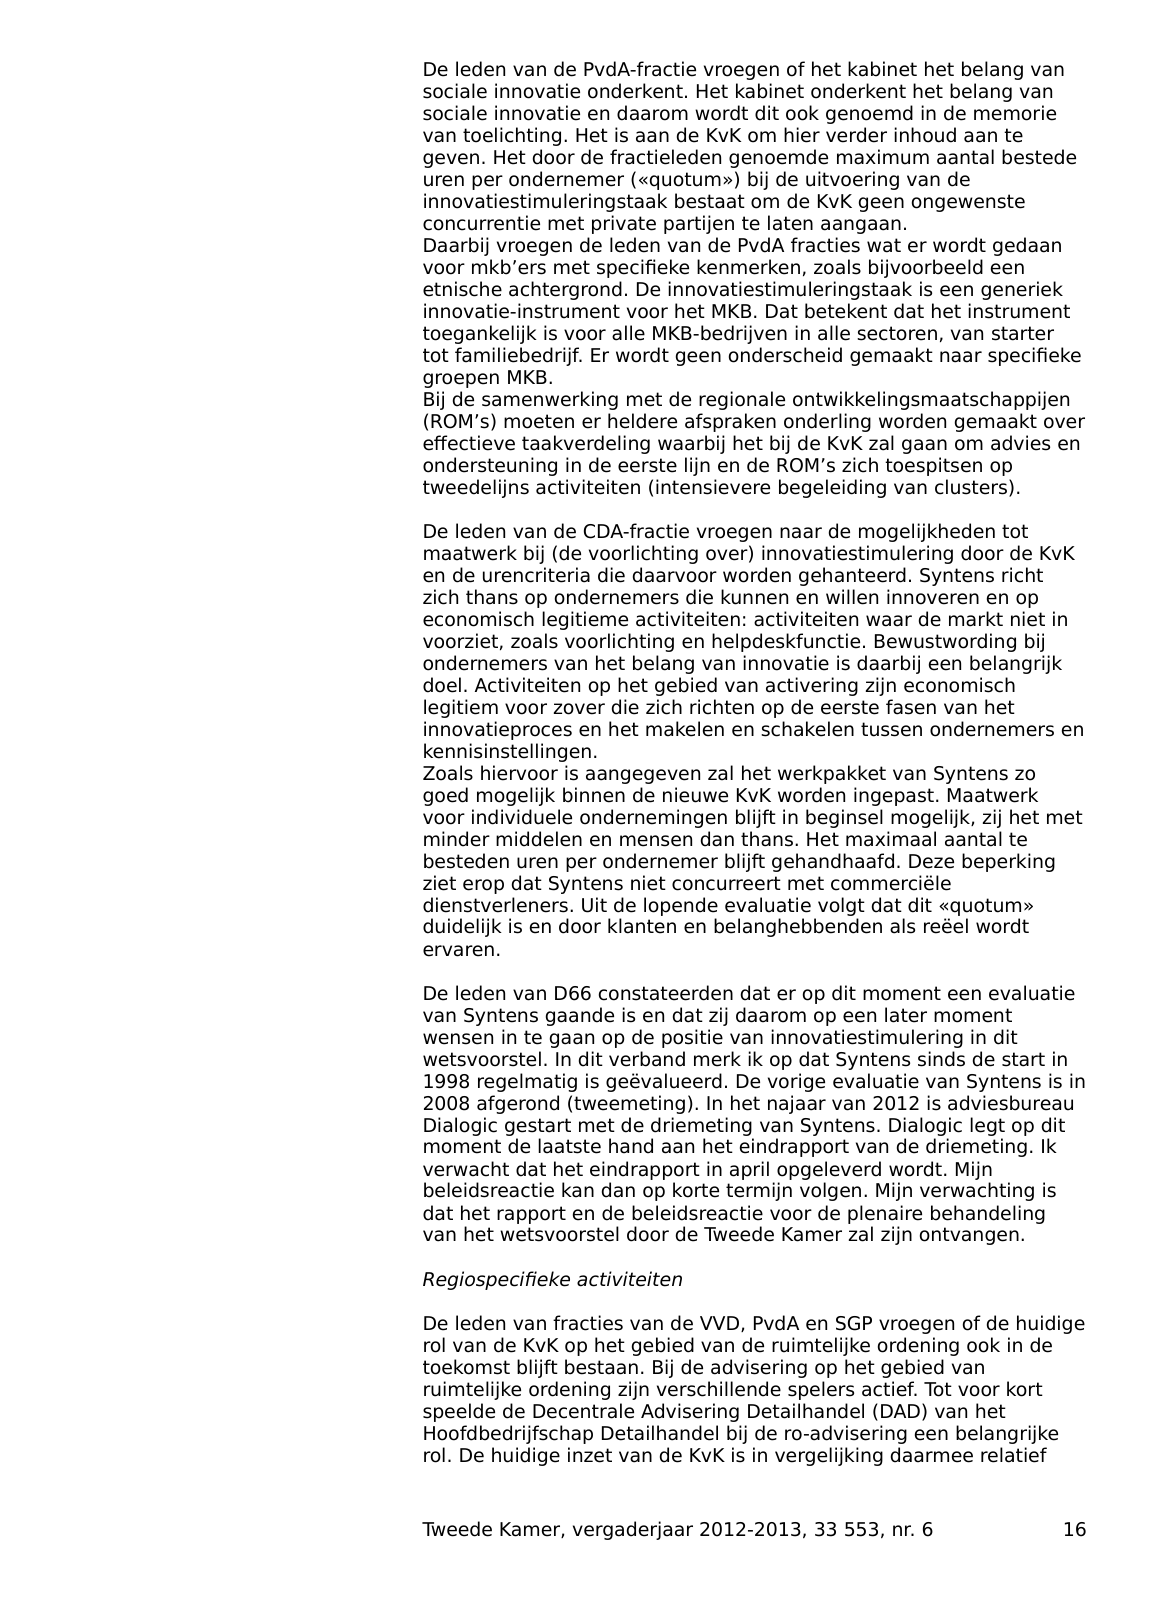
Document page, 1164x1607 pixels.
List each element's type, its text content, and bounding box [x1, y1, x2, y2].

text De leden van fracties van de VVD, PvdA en SGP vroegen of de huidige rol van de KvK op het gebied van de ruimtelijke ordening ook in de toekomst blijft bestaan. Bij de advisering op het gebied van ruimtelijke ordening zijn verschillende spelers actief. Tot voor kort speelde de Decentrale Advisering Detailhandel (DAD) van het Hoofdbedrijfschap Detailhandel bij de ro-advisering een belangrijke rol. De huidige inzet van de KvK is in vergelijking daarmee relatief [422, 1313, 1087, 1467]
text De leden van de CDA-fractie vroegen naar de mogelijkheden tot maatwerk bij (de voorlichting over) innovatiestimulering door de KvK en de urencriteria die daarvoor worden gehanteerd. Syntens richt zich thans op ondernemers die kunnen en willen innoveren en op economisch legitieme activiteiten: activiteiten waar de markt niet in voorziet, zoals voorlichting en helpdeskfunctie. Bewustwording bij ondernemers van het belang van innovatie is daarbij een belangrijk doel. Activiteiten op het gebied van activering zijn economisch legitiem voor zover die zich richten op de eerste fasen van het innovatieproces en het makelen en schakelen tussen ondernemers en kennisinstellingen. [422, 521, 1087, 763]
text De leden van de PvdA-fractie vroegen of het kabinet het belang van sociale innovatie onderkent. Het kabinet onderkent het belang van sociale innovatie en daarom wordt dit ook genoemd in de memorie van toelichting. Het is aan de KvK om hier verder inhoud aan te geven. Het door de fractieleden genoemde maximum aantal bestede uren per ondernemer («quotum») bij de uitvoering van de innovatiestimuleringstaak bestaat om de KvK geen ongewenste concurrentie met private partijen te laten aangaan. [422, 59, 1087, 235]
subtitle Regiospecifieke activiteiten [422, 1268, 1087, 1291]
text Bij de samenwerking met de regionale ontwikkelingsmaatschappijen (ROM’s) moeten er heldere afspraken onderling worden gemaakt over effectieve taakverdeling waarbij het bij de KvK zal gaan om advies en ondersteuning in de eerste lijn en de ROM’s zich toespitsen op tweedelijns activiteiten (intensievere begeleiding van clusters). [422, 389, 1087, 499]
text Daarbij vroegen de leden van de PvdA fracties wat er wordt gedaan voor mkb’ers met specifieke kenmerken, zoals bijvoorbeeld een etnische achtergrond. De innovatiestimuleringstaak is een generiek innovatie-instrument voor het MKB. Dat betekent dat het instrument toegankelijk is voor alle MKB-bedrijven in alle sectoren, van starter tot familiebedrijf. Er wordt geen onderscheid gemaakt naar specifieke groepen MKB. [422, 235, 1087, 389]
text Zoals hiervoor is aangegeven zal het werkpakket van Syntens zo goed mogelijk binnen de nieuwe KvK worden ingepast. Maatwerk voor individuele ondernemingen blijft in beginsel mogelijk, zij het met minder middelen en mensen dan thans. Het maximaal aantal te besteden uren per ondernemer blijft gehandhaafd. Deze beperking ziet erop dat Syntens niet concurreert met commerciële dienstverleners. Uit de lopende evaluatie volgt dat dit «quotum» duidelijk is en door klanten en belanghebbenden als reëel wordt ervaren. [422, 763, 1087, 960]
text De leden van D66 constateerden dat er op dit moment een evaluatie van Syntens gaande is en dat zij daarom op een later moment wensen in te gaan op de positie van innovatiestimulering in dit wetsvoorstel. In dit verband merk ik op dat Syntens sinds de start in 1998 regelmatig is geëvalueerd. De vorige evaluatie van Syntens is in 2008 afgerond (tweemeting). In het najaar van 2012 is adviesbureau Dialogic gestart met de driemeting van Syntens. Dialogic legt op dit moment de laatste hand aan het eindrapport van de driemeting. Ik verwacht dat het eindrapport in april opgeleverd wordt. Mijn beleidsreactie kan dan op korte termijn volgen. Mijn verwachting is dat het rapport en de beleidsreactie voor de plenaire behandeling van het wetsvoorstel door de Tweede Kamer zal zijn ontvangen. [422, 983, 1087, 1246]
